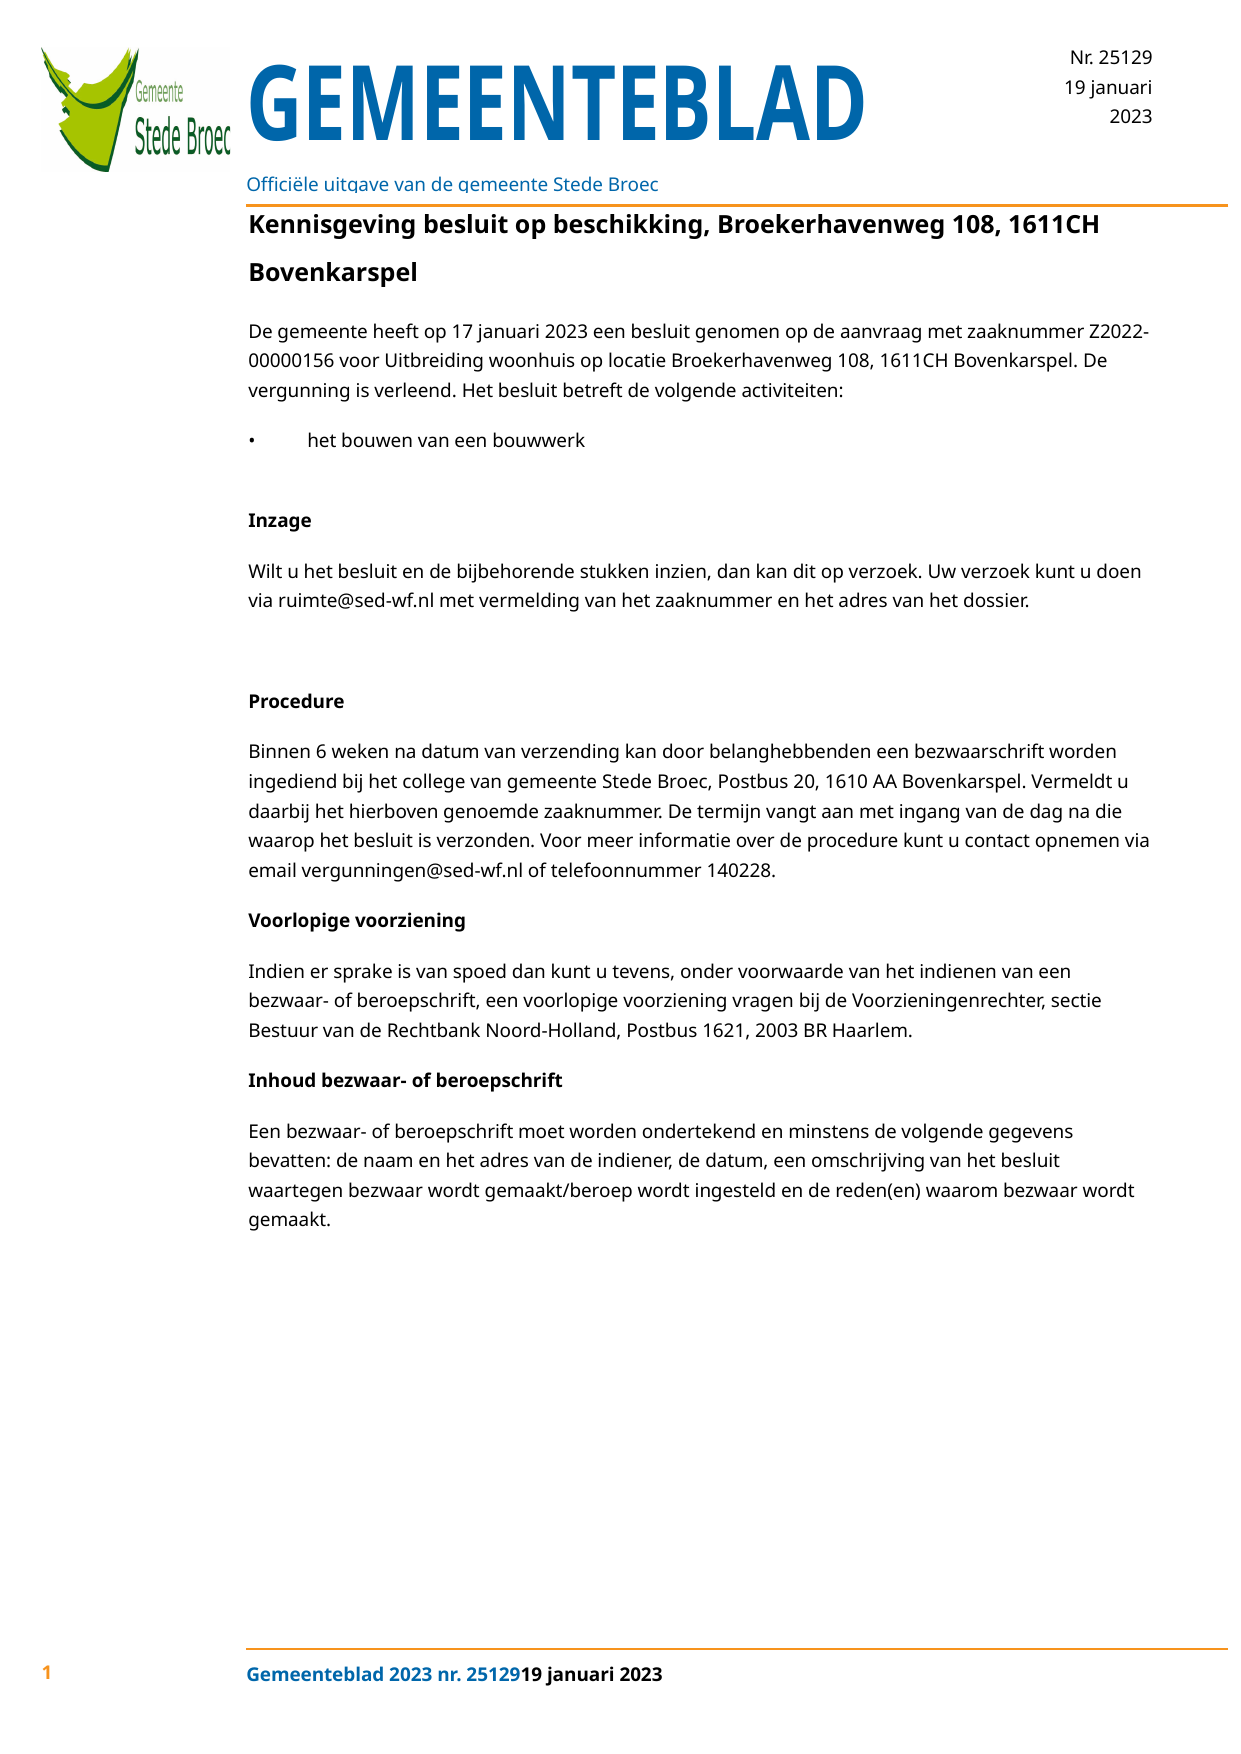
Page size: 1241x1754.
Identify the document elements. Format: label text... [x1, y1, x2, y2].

text Een bezwaar- of beroepschrift moet worden ondertekend en minstens de volgende gegevens bevatten: de naam en het adres van de indiener, de datum, een omschrijving van het besluit waartegen bezwaar wordt gemaakt/beroep wordt ingesteld en de reden(en) waarom bezwaar wordt gemaakt. [248, 1118, 1152, 1232]
text Kennisgeving besluit op beschikking, Broekerhavenweg 108, 1611CH Bovenkarspel [248, 207, 1152, 288]
text Binnen 6 weken na datum van verzending kan door belanghebbenden een bezwaarschrift worden ingediend bij het college van gemeente Stede Broec, Postbus 20, 1610 AA Bovenkarspel. Vermeldt u daarbij het hierboven genoemde zaaknummer. De termijn vangt aan met ingang van de dag na die waarop het besluit is verzonden. Voor meer informatie over de procedure kunt u contact opnemen via email vergunningen@sed-wf.nl of telefoonnummer 140228. [248, 739, 1152, 883]
text Wilt u het besluit en de bijbehorende stukken inzien, dan kan dit op verzoek. Uw verzoek kunt u doen via ruimte@sed-wf.nl met vermelding van het zaaknummer en het adres van het dossier. [248, 558, 1152, 613]
text Voorlopige voorziening [248, 907, 1152, 933]
text Inhoud bezwaar- of beroepschrift [248, 1067, 1152, 1093]
text De gemeente heeft op 17 januari 2023 een besluit genomen op de aanvraag met zaaknummer Z2022-00000156 voor Uitbreiding woonhuis op locatie Broekerhavenweg 108, 1611CH Bovenkarspel. De vergunning is verleend. Het besluit betreft de volgende activiteiten: [248, 318, 1152, 403]
text Procedure [248, 688, 1152, 714]
picture [41, 47, 231, 172]
text Indien er sprake is van spoed dan kunt u tevens, onder voorwaarde van het indienen van een bezwaar- of beroepschrift, een voorlopige voorziening vragen bij de Voorzieningenrechter, sectie Bestuur van de Rechtbank Noord-Holland, Postbus 1621, 2003 BR Haarlem. [248, 958, 1152, 1043]
text Inzage [248, 507, 1152, 533]
list het bouwen van een bouwwerk [248, 427, 1152, 453]
